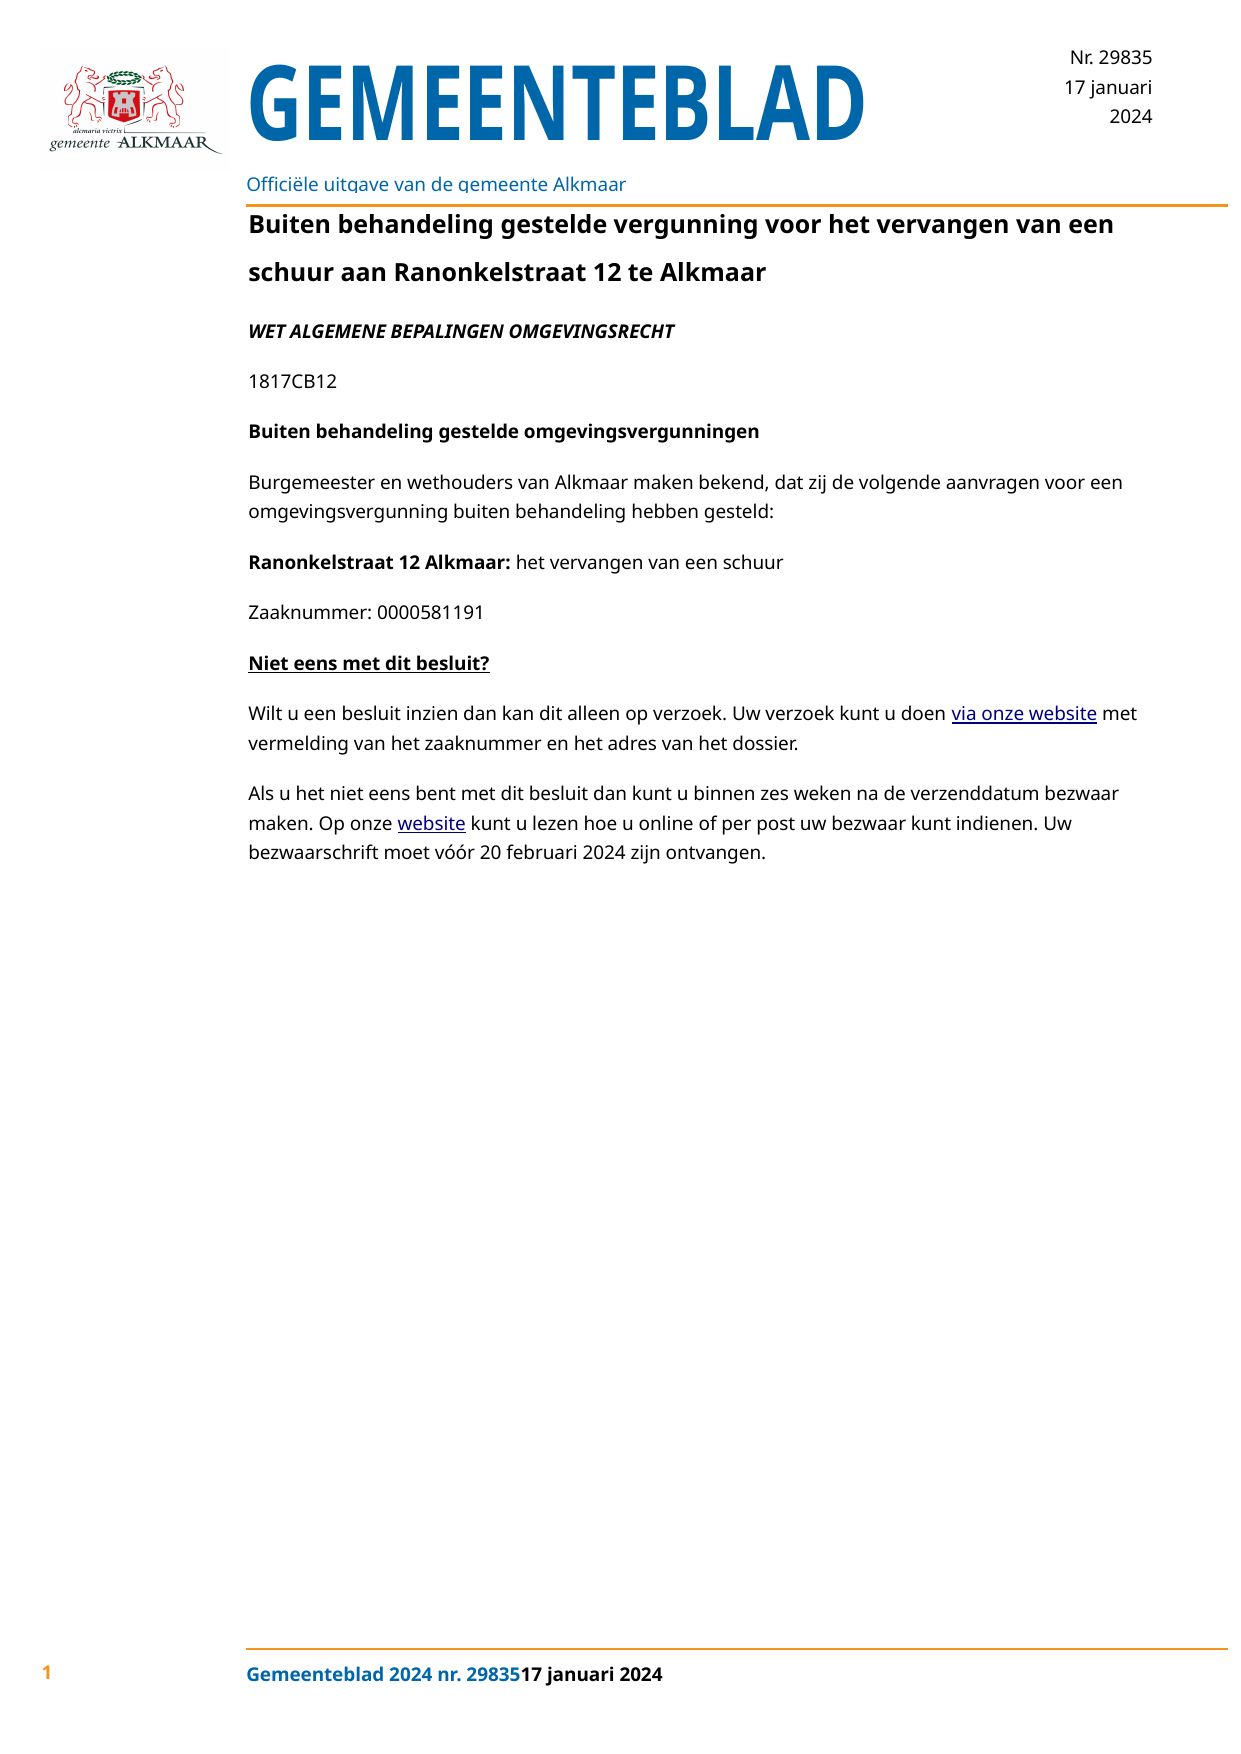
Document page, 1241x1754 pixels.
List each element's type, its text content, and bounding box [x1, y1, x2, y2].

text Zaaknummer: 0000581191 [248, 599, 1152, 625]
text Buiten behandeling gestelde vergunning voor het vervangen van een schuur aan Ranonkelstraat 12 te Alkmaar [248, 207, 1152, 288]
picture [41, 47, 231, 172]
text Niet eens met dit besluit? [248, 650, 1152, 676]
text Burgemeester en wethouders van Alkmaar maken bekend, dat zij de volgende aanvragen voor een omgevingsvergunning buiten behandeling hebben gesteld: [248, 469, 1152, 524]
text WET ALGEMENE BEPALINGEN OMGEVINGSRECHT [248, 318, 1152, 344]
text Wilt u een besluit inzien dan kan dit alleen op verzoek. Uw verzoek kunt u doen via onze website met vermelding van het zaaknummer en het adres van het dossier. [248, 700, 1152, 756]
text 1817CB12 [248, 368, 1152, 394]
text Als u het niet eens bent met dit besluit dan kunt u binnen zes weken na de verzenddatum bezwaar maken. Op onze website kunt u lezen hoe u online of per post uw bezwaar kunt indienen. Uw bezwaarschrift moet vóór 20 februari 2024 zijn ontvangen. [248, 780, 1152, 865]
text Ranonkelstraat 12 Alkmaar: het vervangen van een schuur [248, 549, 1152, 575]
text Buiten behandeling gestelde omgevingsvergunningen [248, 419, 1152, 444]
